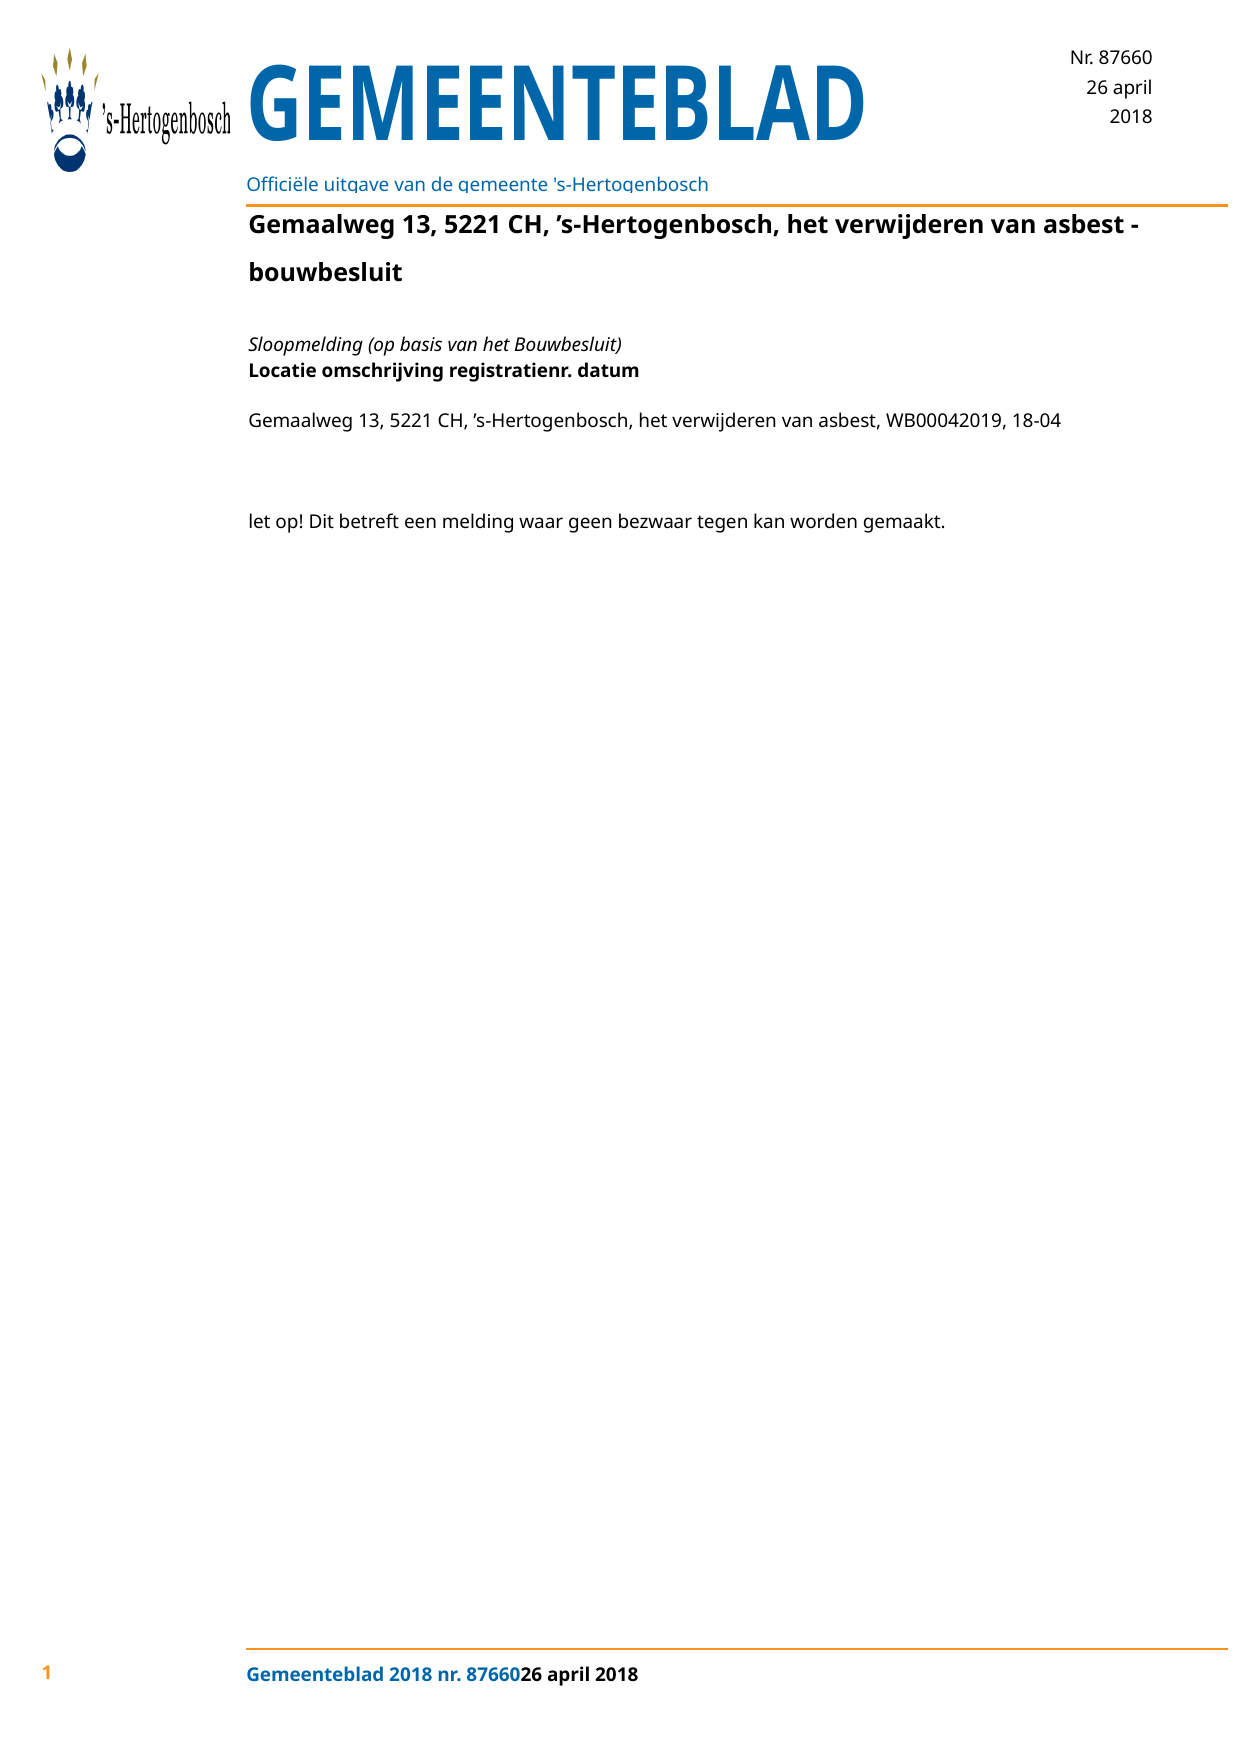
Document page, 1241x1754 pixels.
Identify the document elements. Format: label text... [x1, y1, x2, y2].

text Locatie omschrijving registratienr. datum [248, 357, 1152, 383]
text Gemaalweg 13, 5221 CH, ’s-Hertogenbosch, het verwijderen van asbest - bouwbesluit [248, 207, 1152, 288]
text Gemaalweg 13, 5221 CH, ’s-Hertogenbosch, het verwijderen van asbest, WB00042019, 18-04 [248, 408, 1152, 433]
text Sloopmelding (op basis van het Bouwbesluit) [248, 331, 1152, 357]
text let op! Dit betreft een melding waar geen bezwaar tegen kan worden gemaakt. [248, 508, 1152, 534]
picture [41, 47, 231, 172]
